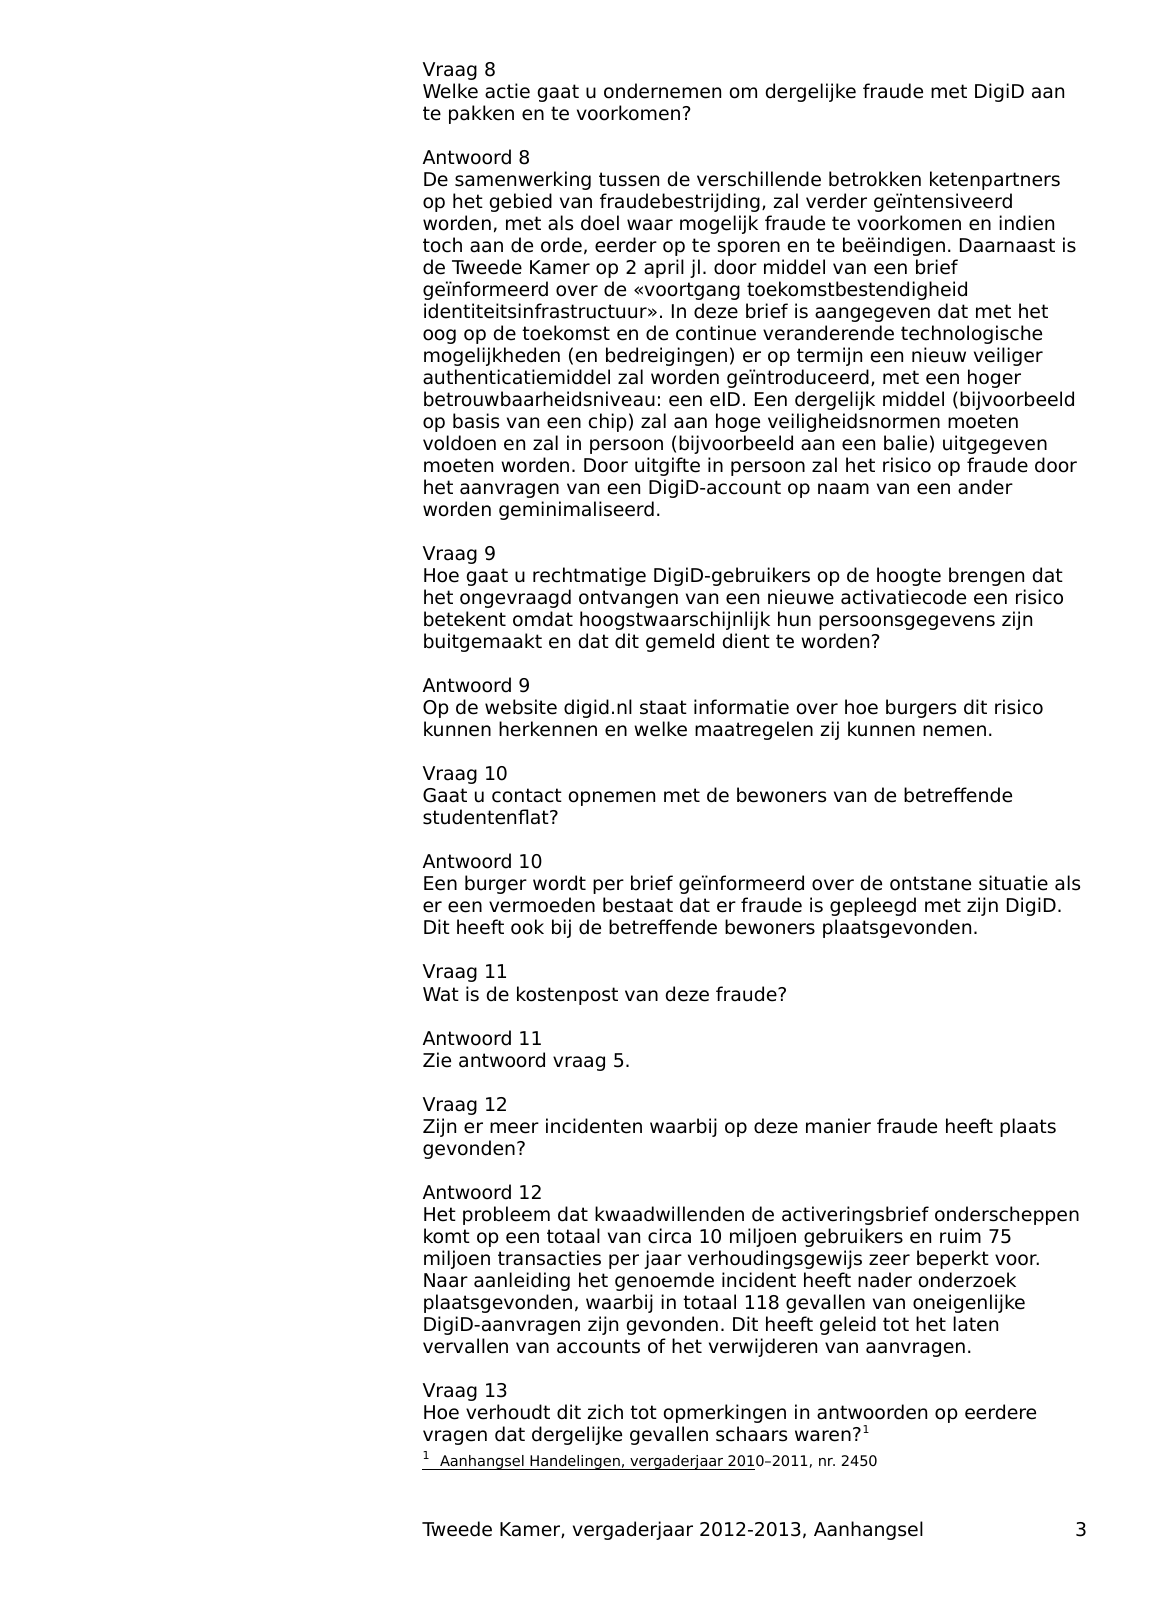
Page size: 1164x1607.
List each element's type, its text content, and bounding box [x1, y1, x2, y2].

text Hoe gaat u rechtmatige DigiD-gebruikers op de hoogte brengen dat het ongevraagd ontvangen van een nieuwe activatiecode een risico betekent omdat hoogstwaarschijnlijk hun persoonsgegevens zijn buitgemaakt en dat dit gemeld dient te worden? [422, 565, 1087, 653]
text Antwoord 10 [422, 851, 1087, 873]
text Wat is de kostenpost van deze fraude? [422, 983, 1087, 1005]
text Aanhangsel Handelingen, vergaderjaar 2010–2011, nr. 2450 [422, 1449, 1087, 1471]
text Zie antwoord vraag 5. [422, 1049, 1087, 1072]
text Een burger wordt per brief geïnformeerd over de ontstane situatie als er een vermoeden bestaat dat er fraude is gepleegd met zijn DigiD. Dit heeft ook bij de betreffende bewoners plaatsgevonden. [422, 873, 1087, 939]
text Het probleem dat kwaadwillenden de activeringsbrief onderscheppen komt op een totaal van circa 10 miljoen gebruikers en ruim 75 miljoen transacties per jaar verhoudingsgewijs zeer beperkt voor. Naar aanleiding het genoemde incident heeft nader onderzoek plaatsgevonden, waarbij in totaal 118 gevallen van oneigenlijke DigiD-aanvragen zijn gevonden. Dit heeft geleid tot het laten vervallen van accounts of het verwijderen van aanvragen. [422, 1204, 1087, 1358]
text Hoe verhoudt dit zich tot opmerkingen in antwoorden op eerdere vragen dat dergelijke gevallen schaars waren? [422, 1402, 1087, 1446]
text Vraag 10 [422, 763, 1087, 785]
text Vraag 9 [422, 543, 1087, 565]
text Antwoord 12 [422, 1182, 1087, 1204]
text Op de website digid.nl staat informatie over hoe burgers dit risico kunnen herkennen en welke maatregelen zij kunnen nemen. [422, 697, 1087, 741]
text Antwoord 8 [422, 147, 1087, 169]
text Zijn er meer incidenten waarbij op deze manier fraude heeft plaats gevonden? [422, 1116, 1087, 1160]
text Vraag 13 [422, 1380, 1087, 1402]
text Vraag 12 [422, 1094, 1087, 1116]
text Antwoord 11 [422, 1028, 1087, 1049]
text Gaat u contact opnemen met de bewoners van de betreffende studentenflat? [422, 785, 1087, 829]
text Vraag 11 [422, 961, 1087, 983]
text Welke actie gaat u ondernemen om dergelijke fraude met DigiD aan te pakken en te voorkomen? [422, 81, 1087, 125]
text Antwoord 9 [422, 675, 1087, 697]
text Vraag 8 [422, 59, 1087, 81]
text De samenwerking tussen de verschillende betrokken ketenpartners op het gebied van fraudebestrijding, zal verder geïntensiveerd worden, met als doel waar mogelijk fraude te voorkomen en indien toch aan de orde, eerder op te sporen en te beëindigen. Daarnaast is de Tweede Kamer op 2 april jl. door middel van een brief geïnformeerd over de «voortgang toekomstbestendigheid identiteitsinfrastructuur». In deze brief is aangegeven dat met het oog op de toekomst en de continue veranderende technologische mogelijkheden (en bedreigingen) er op termijn een nieuw veiliger authenticatiemiddel zal worden geïntroduceerd, met een hoger betrouwbaarheidsniveau: een eID. Een dergelijk middel (bijvoorbeeld op basis van een chip) zal aan hoge veiligheidsnormen moeten voldoen en zal in persoon (bijvoorbeeld aan een balie) uitgegeven moeten worden. Door uitgifte in persoon zal het risico op fraude door het aanvragen van een DigiD-account op naam van een ander worden geminimaliseerd. [422, 169, 1087, 521]
